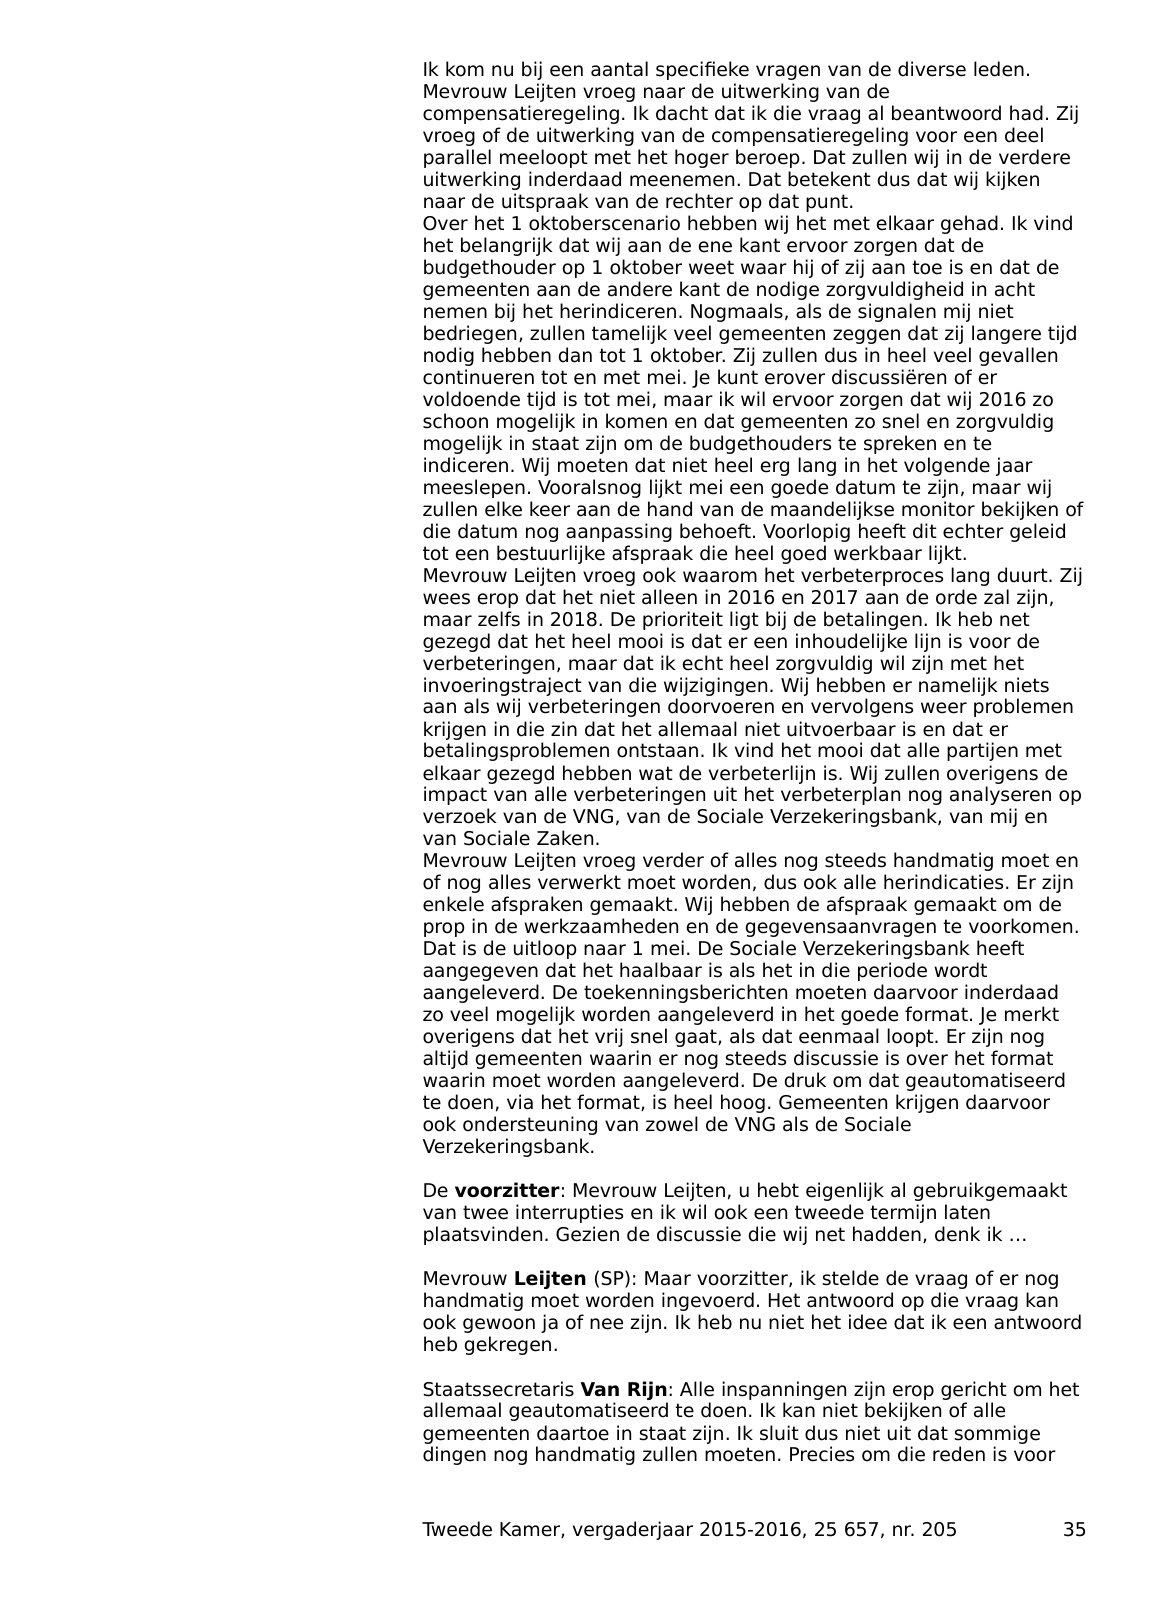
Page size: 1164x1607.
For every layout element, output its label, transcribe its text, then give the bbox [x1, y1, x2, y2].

text Mevrouw Leijten (SP): Maar voorzitter, ik stelde de vraag of er nog handmatig moet worden ingevoerd. Het antwoord op die vraag kan ook gewoon ja of nee zijn. Ik heb nu niet het idee dat ik een antwoord heb gekregen. [422, 1268, 1087, 1356]
text Mevrouw Leijten vroeg verder of alles nog steeds handmatig moet en of nog alles verwerkt moet worden, dus ook alle herindicaties. Er zijn enkele afspraken gemaakt. Wij hebben de afspraak gemaakt om de prop in de werkzaamheden en de gegevensaanvragen te voorkomen. Dat is de uitloop naar 1 mei. De Sociale Verzekeringsbank heeft aangegeven dat het haalbaar is als het in die periode wordt aangeleverd. De toekenningsberichten moeten daarvoor inderdaad zo veel mogelijk worden aangeleverd in het goede format. Je merkt overigens dat het vrij snel gaat, als dat eenmaal loopt. Er zijn nog altijd gemeenten waarin er nog steeds discussie is over het format waarin moet worden aangeleverd. De druk om dat geautomatiseerd te doen, via het format, is heel hoog. Gemeenten krijgen daarvoor ook ondersteuning van zowel de VNG als de Sociale Verzekeringsbank. [422, 850, 1087, 1158]
text Staatssecretaris Van Rijn: Alle inspanningen zijn erop gericht om het allemaal geautomatiseerd te doen. Ik kan niet bekijken of alle gemeenten daartoe in staat zijn. Ik sluit dus niet uit dat sommige dingen nog handmatig zullen moeten. Precies om die reden is voor [422, 1378, 1087, 1466]
text Mevrouw Leijten vroeg ook waarom het verbeterproces lang duurt. Zij wees erop dat het niet alleen in 2016 en 2017 aan de orde zal zijn, maar zelfs in 2018. De prioriteit ligt bij de betalingen. Ik heb net gezegd dat het heel mooi is dat er een inhoudelijke lijn is voor de verbeteringen, maar dat ik echt heel zorgvuldig wil zijn met het invoeringstraject van die wijzigingen. Wij hebben er namelijk niets aan als wij verbeteringen doorvoeren en vervolgens weer problemen krijgen in die zin dat het allemaal niet uitvoerbaar is en dat er betalingsproblemen ontstaan. Ik vind het mooi dat alle partijen met elkaar gezegd hebben wat de verbeterlijn is. Wij zullen overigens de impact van alle verbeteringen uit het verbeterplan nog analyseren op verzoek van de VNG, van de Sociale Verzekeringsbank, van mij en van Sociale Zaken. [422, 564, 1087, 850]
text Ik kom nu bij een aantal specifieke vragen van de diverse leden. Mevrouw Leijten vroeg naar de uitwerking van de compensatieregeling. Ik dacht dat ik die vraag al beantwoord had. Zij vroeg of de uitwerking van de compensatieregeling voor een deel parallel meeloopt met het hoger beroep. Dat zullen wij in de verdere uitwerking inderdaad meenemen. Dat betekent dus dat wij kijken naar de uitspraak van de rechter op dat punt. [422, 59, 1087, 213]
text Over het 1 oktoberscenario hebben wij het met elkaar gehad. Ik vind het belangrijk dat wij aan de ene kant ervoor zorgen dat de budgethouder op 1 oktober weet waar hij of zij aan toe is en dat de gemeenten aan de andere kant de nodige zorgvuldigheid in acht nemen bij het herindiceren. Nogmaals, als de signalen mij niet bedriegen, zullen tamelijk veel gemeenten zeggen dat zij langere tijd nodig hebben dan tot 1 oktober. Zij zullen dus in heel veel gevallen continueren tot en met mei. Je kunt erover discussiëren of er voldoende tijd is tot mei, maar ik wil ervoor zorgen dat wij 2016 zo schoon mogelijk in komen en dat gemeenten zo snel en zorgvuldig mogelijk in staat zijn om de budgethouders te spreken en te indiceren. Wij moeten dat niet heel erg lang in het volgende jaar meeslepen. Vooralsnog lijkt mei een goede datum te zijn, maar wij zullen elke keer aan de hand van de maandelijkse monitor bekijken of die datum nog aanpassing behoeft. Voorlopig heeft dit echter geleid tot een bestuurlijke afspraak die heel goed werkbaar lijkt. [422, 213, 1087, 564]
text De voorzitter: Mevrouw Leijten, u hebt eigenlijk al gebruikgemaakt van twee interrupties en ik wil ook een tweede termijn laten plaatsvinden. Gezien de discussie die wij net hadden, denk ik … [422, 1180, 1087, 1246]
